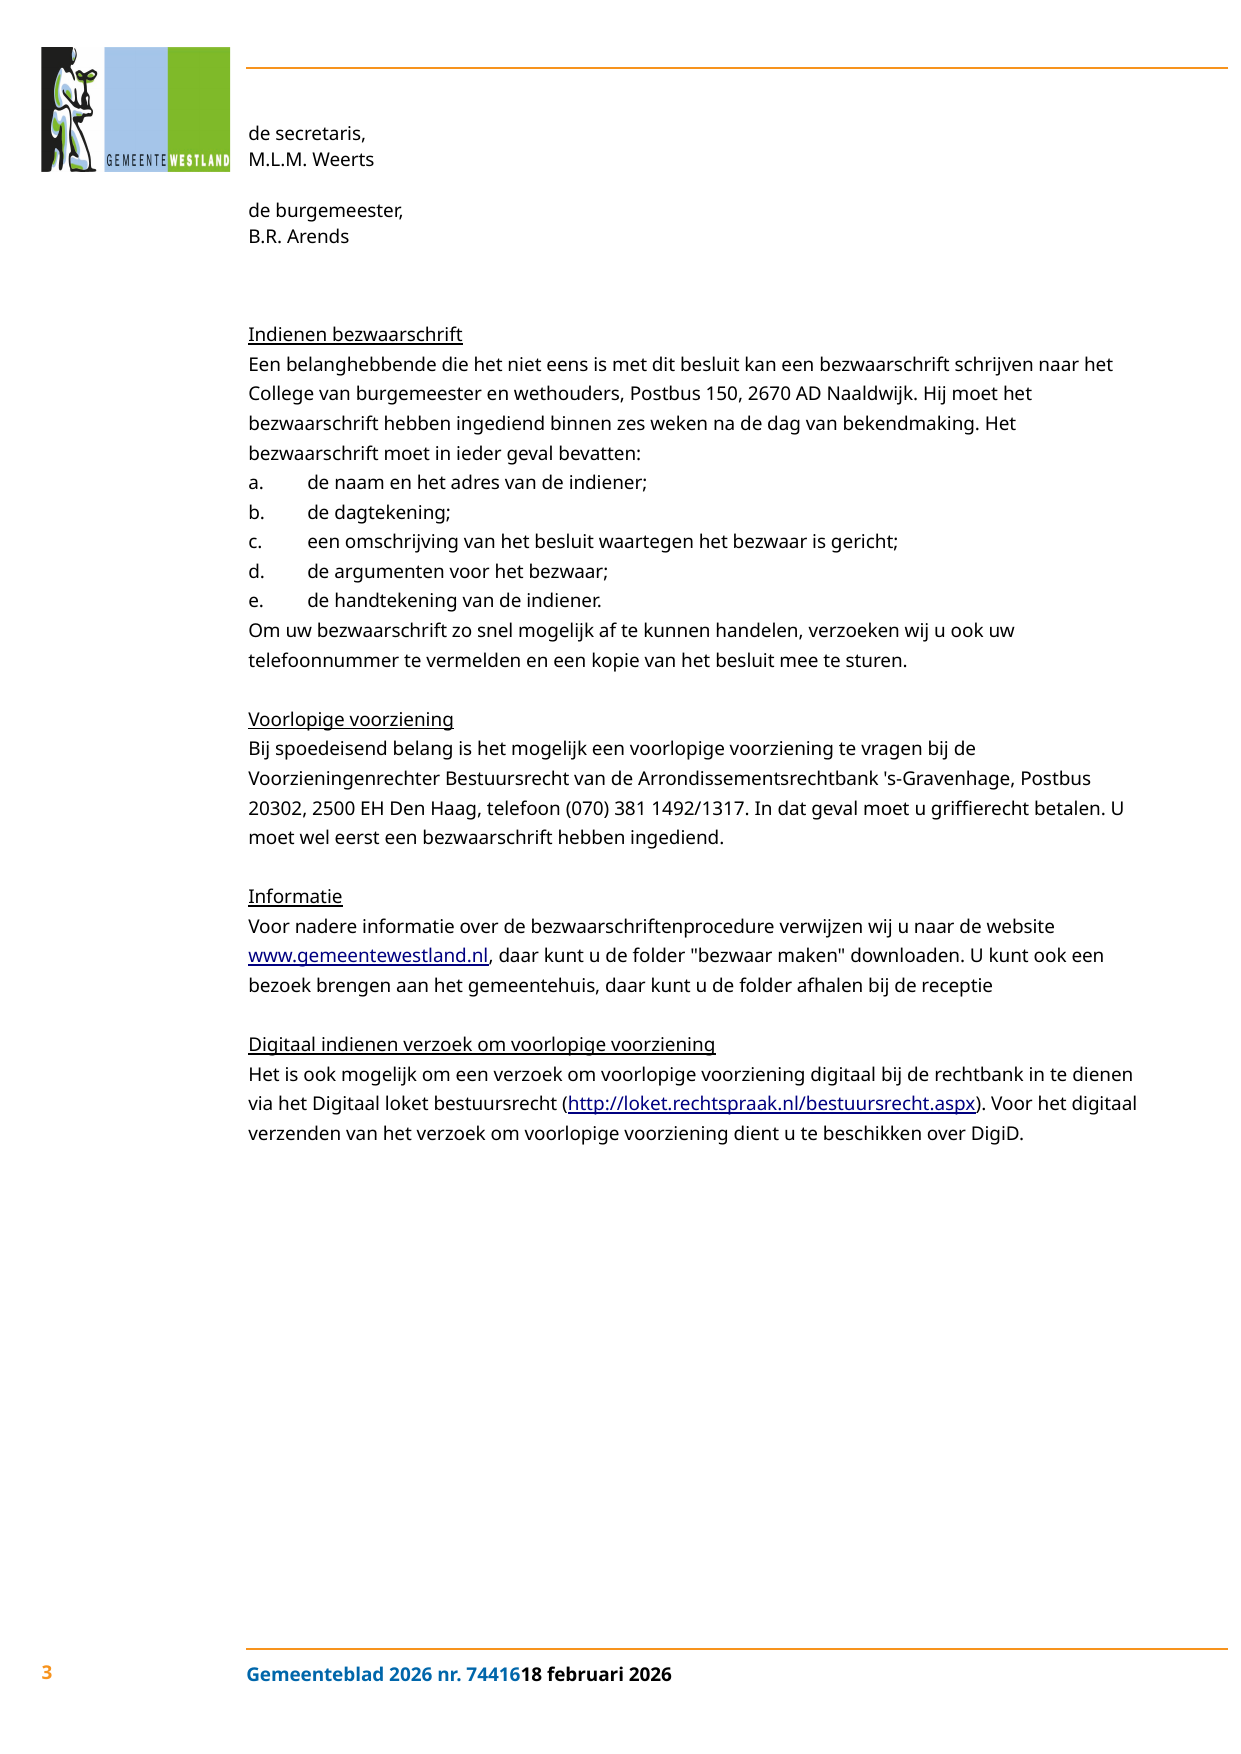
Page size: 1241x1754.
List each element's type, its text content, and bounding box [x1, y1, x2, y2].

list de argumenten voor het bezwaar; [248, 558, 1152, 584]
text Het is ook mogelijk om een verzoek om voorlopige voorziening digitaal bij de rechtbank in te dienen via het Digitaal loket bestuursrecht (http://loket.rechtspraak.nl/bestuursrecht.aspx). Voor het digitaal verzenden van het verzoek om voorlopige voorziening dient u te beschikken over DigiD. [248, 1061, 1152, 1146]
text Een belanghebbende die het niet eens is met dit besluit kan een bezwaarschrift schrijven naar het College van burgemeester en wethouders, Postbus 150, 2670 AD Naaldwijk. Hij moet het bezwaarschrift hebben ingediend binnen zes weken na de dag van bekendmaking. Het bezwaarschrift moet in ieder geval bevatten: [248, 351, 1152, 466]
text Voorlopige voorziening [248, 706, 1152, 732]
text Digitaal indienen verzoek om voorlopige voorziening [248, 1031, 1152, 1057]
text de burgemeester, [248, 198, 1152, 223]
text Voor nadere informatie over de bezwaarschriftenprocedure verwijzen wij u naar de website www.gemeentewestland.nl, daar kunt u de folder "bezwaar maken" downloaden. U kunt ook een bezoek brengen aan het gemeentehuis, daar kunt u de folder afhalen bij de receptie [248, 913, 1152, 998]
text Informatie [248, 883, 1152, 909]
text Indienen bezwaarschrift [248, 321, 1152, 347]
list een omschrijving van het besluit waartegen het bezwaar is gericht; [248, 528, 1152, 554]
picture [41, 47, 231, 172]
text Om uw bezwaarschrift zo snel mogelijk af te kunnen handelen, verzoeken wij u ook uw telefoonnummer te vermelden en een kopie van het besluit mee te sturen. [248, 617, 1152, 673]
text de secretaris, [248, 121, 1152, 146]
text M.L.M. Weerts [248, 146, 1152, 172]
list de naam en het adres van de indiener; [248, 469, 1152, 495]
list de handtekening van de indiener. [248, 588, 1152, 613]
list de dagtekening; [248, 499, 1152, 525]
text Bij spoedeisend belang is het mogelijk een voorlopige voorziening te vragen bij de Voorzieningenrechter Bestuursrecht van de Arrondissementsrechtbank 's-Gravenhage, Postbus 20302, 2500 EH Den Haag, telefoon (070) 381 1492/1317. In dat geval moet u griffierecht betalen. U moet wel eerst een bezwaarschrift hebben ingediend. [248, 736, 1152, 850]
text B.R. Arends [248, 223, 1152, 249]
